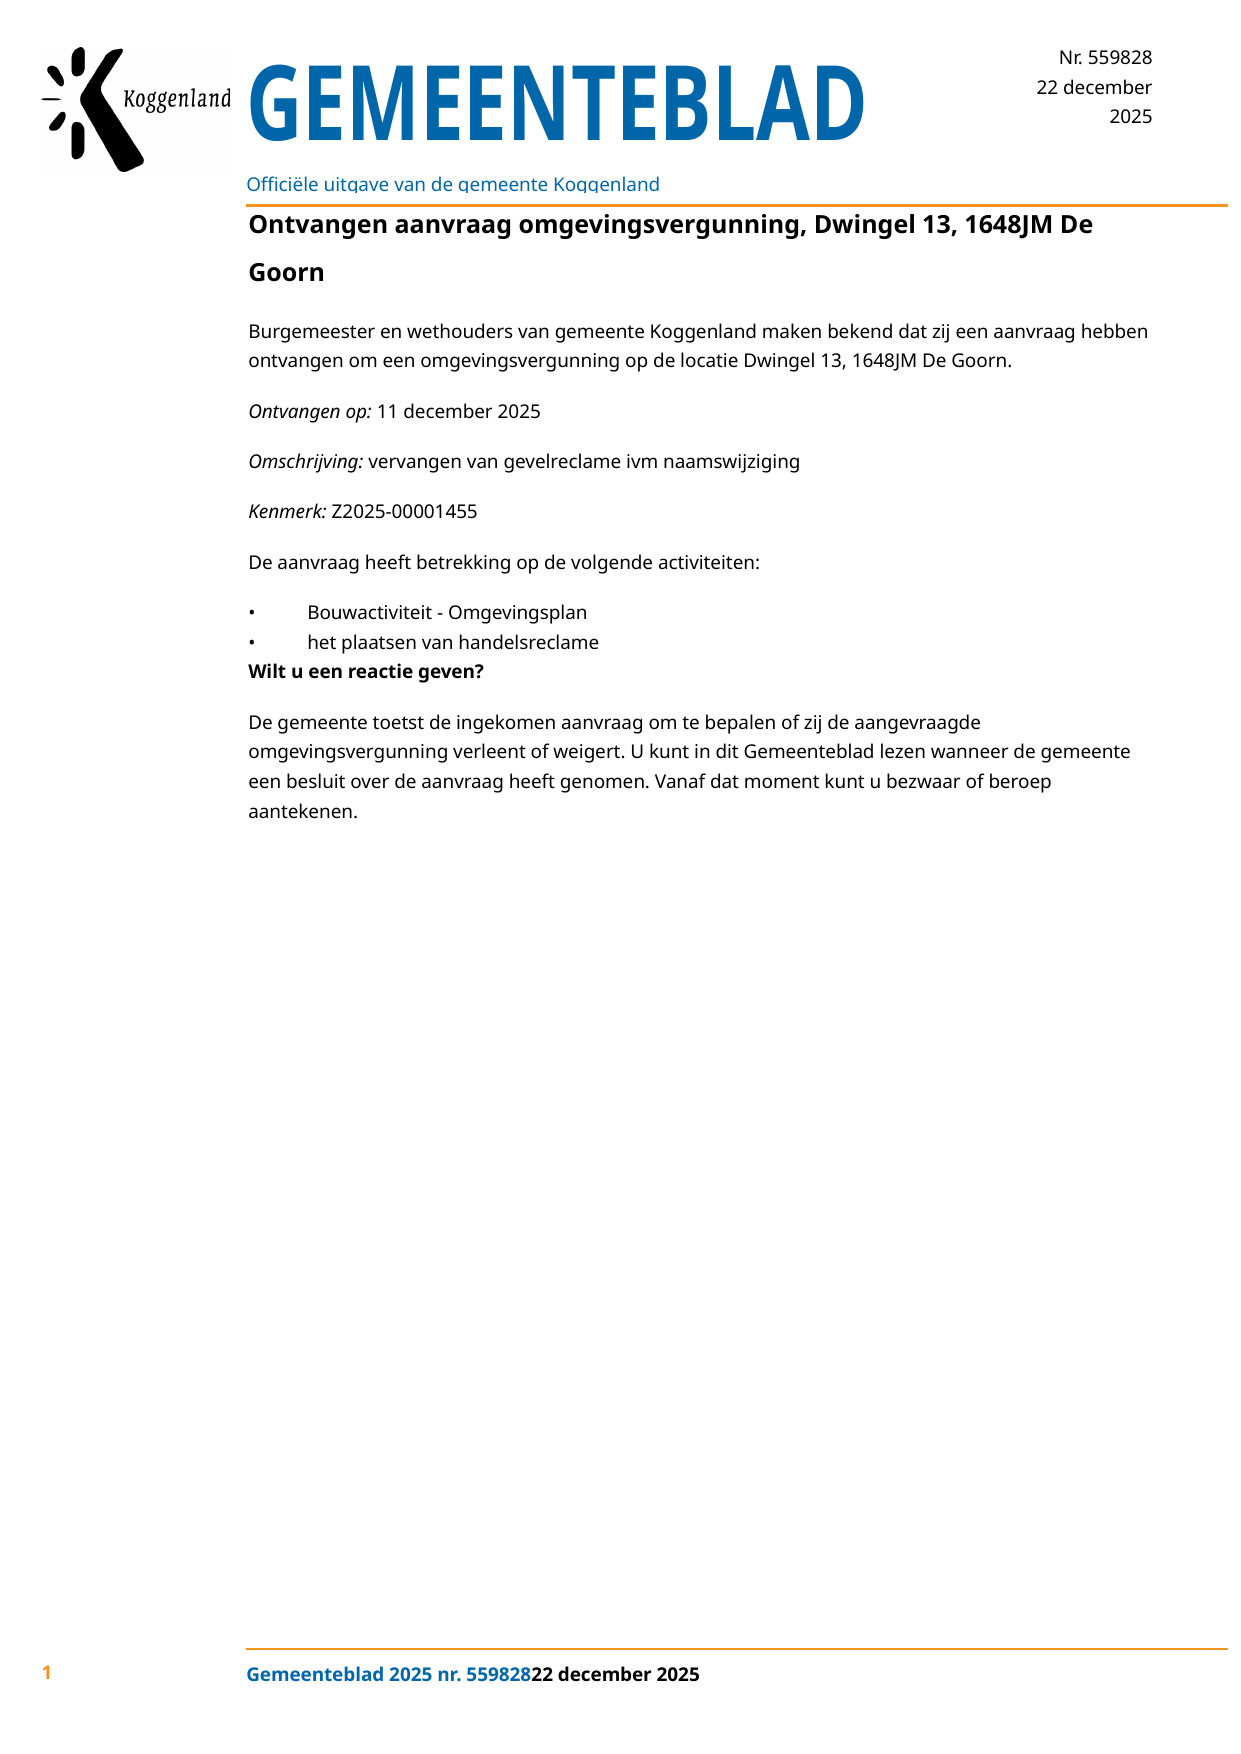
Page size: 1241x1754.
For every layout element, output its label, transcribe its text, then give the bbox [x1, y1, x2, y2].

text Wilt u een reactie geven? [248, 659, 1152, 684]
text Kenmerk: Z2025-00001455 [248, 499, 1152, 524]
text Omschrijving: vervangen van gevelreclame ivm naamswijziging [248, 448, 1152, 474]
picture [41, 47, 231, 172]
text De gemeente toetst de ingekomen aanvraag om te bepalen of zij de aangevraagde omgevingsvergunning verleent of weigert. U kunt in dit Gemeenteblad lezen wanneer de gemeente een besluit over de aanvraag heeft genomen. Vanaf dat moment kunt u bezwaar of beroep aantekenen. [248, 709, 1152, 824]
text Burgemeester en wethouders van gemeente Koggenland maken bekend dat zij een aanvraag hebben ontvangen om een omgevingsvergunning op de locatie Dwingel 13, 1648JM De Goorn. [248, 318, 1152, 373]
text Ontvangen op: 11 december 2025 [248, 398, 1152, 424]
text De aanvraag heeft betrekking op de volgende activiteiten: [248, 549, 1152, 575]
list het plaatsen van handelsreclame [248, 629, 1152, 655]
list Bouwactiviteit - Omgevingsplan [248, 599, 1152, 625]
text Ontvangen aanvraag omgevingsvergunning, Dwingel 13, 1648JM De Goorn [248, 207, 1152, 288]
